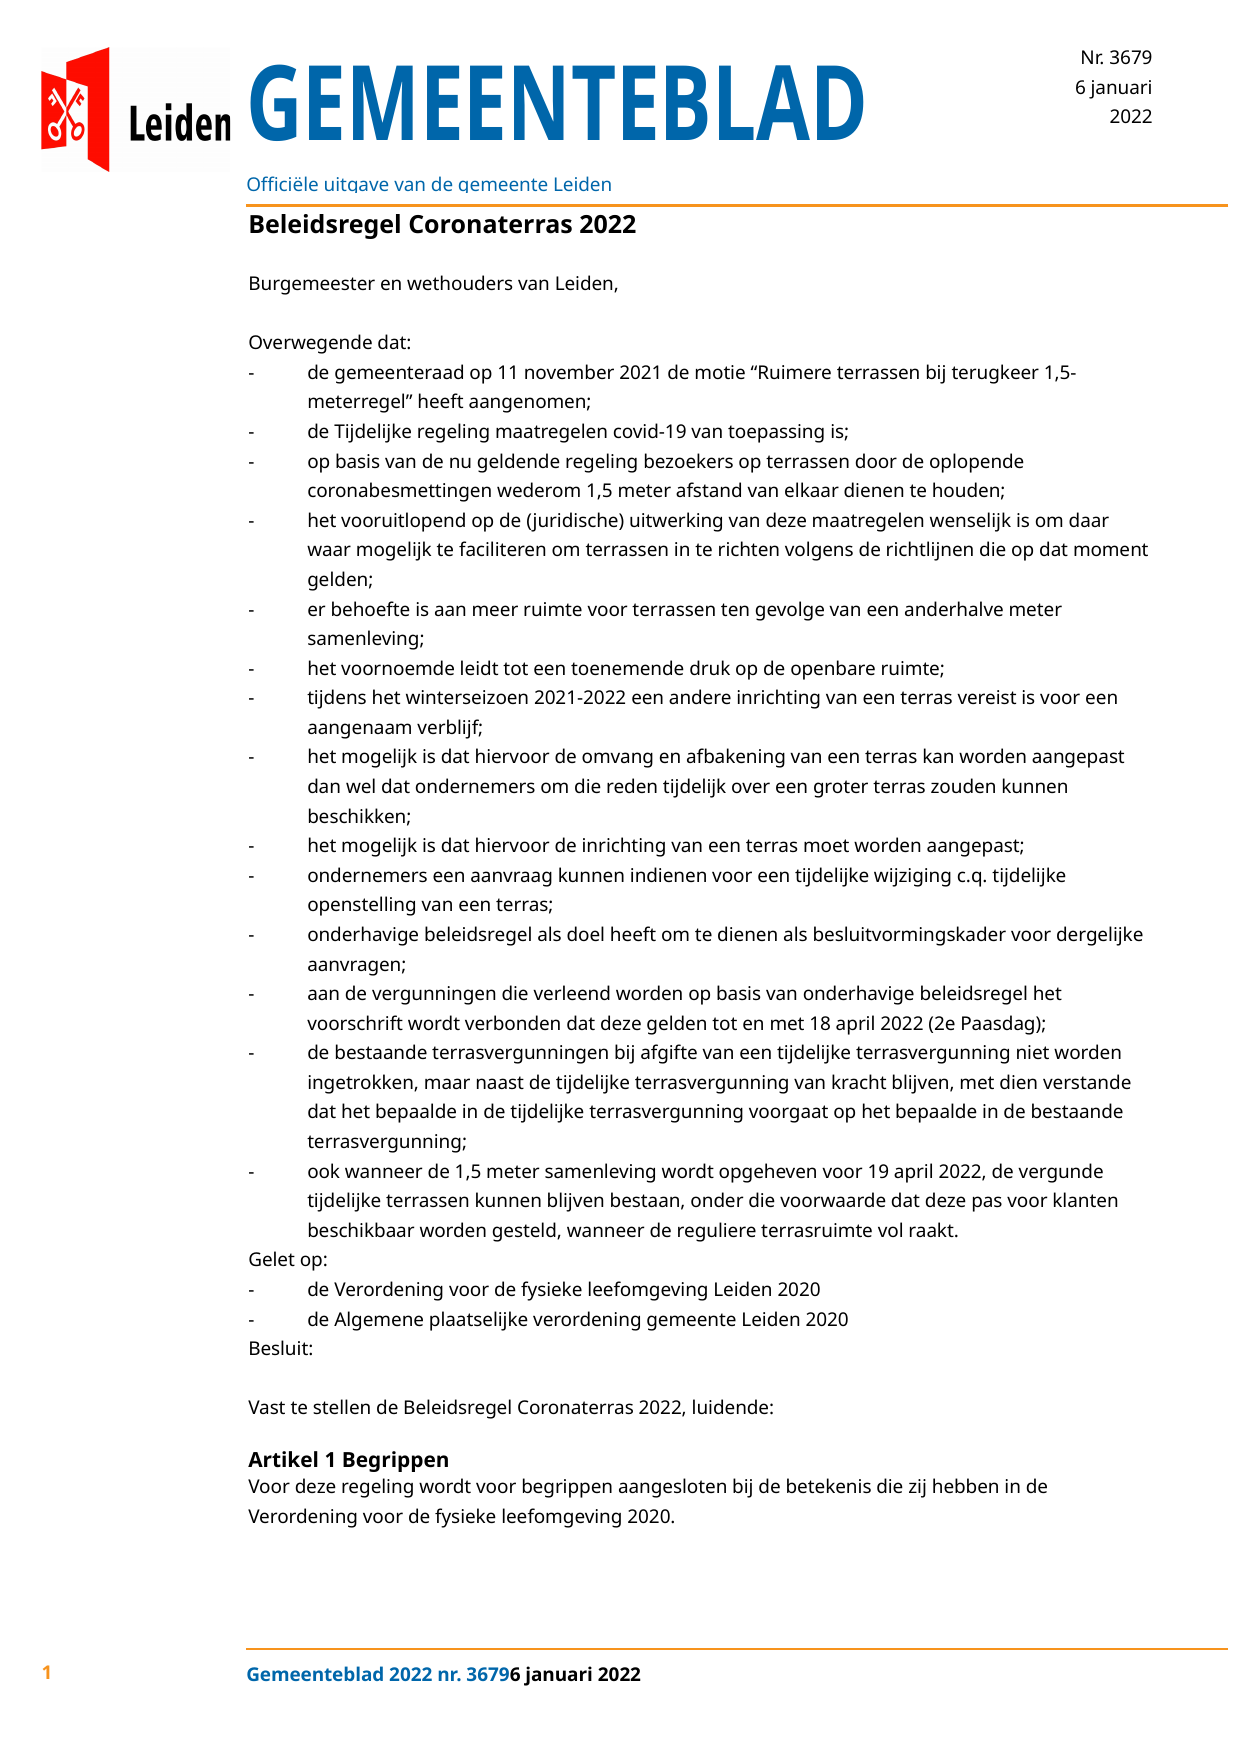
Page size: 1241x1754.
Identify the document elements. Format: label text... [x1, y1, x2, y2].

list het mogelijk is dat hiervoor de omvang en afbakening van een terras kan worden aangepast dan wel dat ondernemers om die reden tijdelijk over een groter terras zouden kunnen beschikken; [248, 744, 1152, 828]
list het mogelijk is dat hiervoor de inrichting van een terras moet worden aangepast; [248, 832, 1152, 858]
list de Tijdelijke regeling maatregelen covid-19 van toepassing is; [248, 418, 1152, 444]
list onderhavige beleidsregel als doel heeft om te dienen als besluitvormingskader voor dergelijke aanvragen; [248, 921, 1152, 976]
list op basis van de nu geldende regeling bezoekers op terrassen door de oplopende coronabesmettingen wederom 1,5 meter afstand van elkaar dienen te houden; [248, 448, 1152, 503]
list de bestaande terrasvergunningen bij afgifte van een tijdelijke terrasvergunning niet worden ingetrokken, maar naast de tijdelijke terrasvergunning van kracht blijven, met dien verstande dat het bepaalde in de tijdelijke terrasvergunning voorgaat op het bepaalde in de bestaande terrasvergunning; [248, 1039, 1152, 1154]
list ondernemers een aanvraag kunnen indienen voor een tijdelijke wijziging c.q. tijdelijke openstelling van een terras; [248, 862, 1152, 917]
text Gelet op: [248, 1247, 1152, 1272]
picture [41, 47, 231, 172]
list ook wanneer de 1,5 meter samenleving wordt opgeheven voor 19 april 2022, de vergunde tijdelijke terrassen kunnen blijven bestaan, onder die voorwaarde dat deze pas voor klanten beschikbaar worden gesteld, wanneer de reguliere terrasruimte vol raakt. [248, 1158, 1152, 1243]
text Burgemeester en wethouders van Leiden, [248, 270, 1152, 296]
list het voornoemde leidt tot een toenemende druk op de openbare ruimte; [248, 655, 1152, 681]
text Vast te stellen de Beleidsregel Coronaterras 2022, luidende: [248, 1394, 1152, 1420]
text Beleidsregel Coronaterras 2022 [248, 207, 1152, 241]
list aan de vergunningen die verleend worden op basis van onderhavige beleidsregel het voorschrift wordt verbonden dat deze gelden tot en met 18 april 2022 (2e Paasdag); [248, 980, 1152, 1036]
list tijdens het winterseizoen 2021-2022 een andere inrichting van een terras vereist is voor een aangenaam verblijf; [248, 684, 1152, 740]
text Voor deze regeling wordt voor begrippen aangesloten bij de betekenis die zij hebben in de Verordening voor de fysieke leefomgeving 2020. [248, 1473, 1152, 1529]
text Artikel 1 Begrippen [248, 1445, 1152, 1473]
text Besluit: [248, 1335, 1152, 1361]
list de Verordening voor de fysieke leefomgeving Leiden 2020 [248, 1276, 1152, 1302]
list de Algemene plaatselijke verordening gemeente Leiden 2020 [248, 1306, 1152, 1331]
text Overwegende dat: [248, 329, 1152, 355]
list de gemeenteraad op 11 november 2021 de motie “Ruimere terrassen bij terugkeer 1,5-meterregel” heeft aangenomen; [248, 359, 1152, 414]
list er behoefte is aan meer ruimte voor terrassen ten gevolge van een anderhalve meter samenleving; [248, 596, 1152, 651]
list het vooruitlopend op de (juridische) uitwerking van deze maatregelen wenselijk is om daar waar mogelijk te faciliteren om terrassen in te richten volgens de richtlijnen die op dat moment gelden; [248, 507, 1152, 592]
